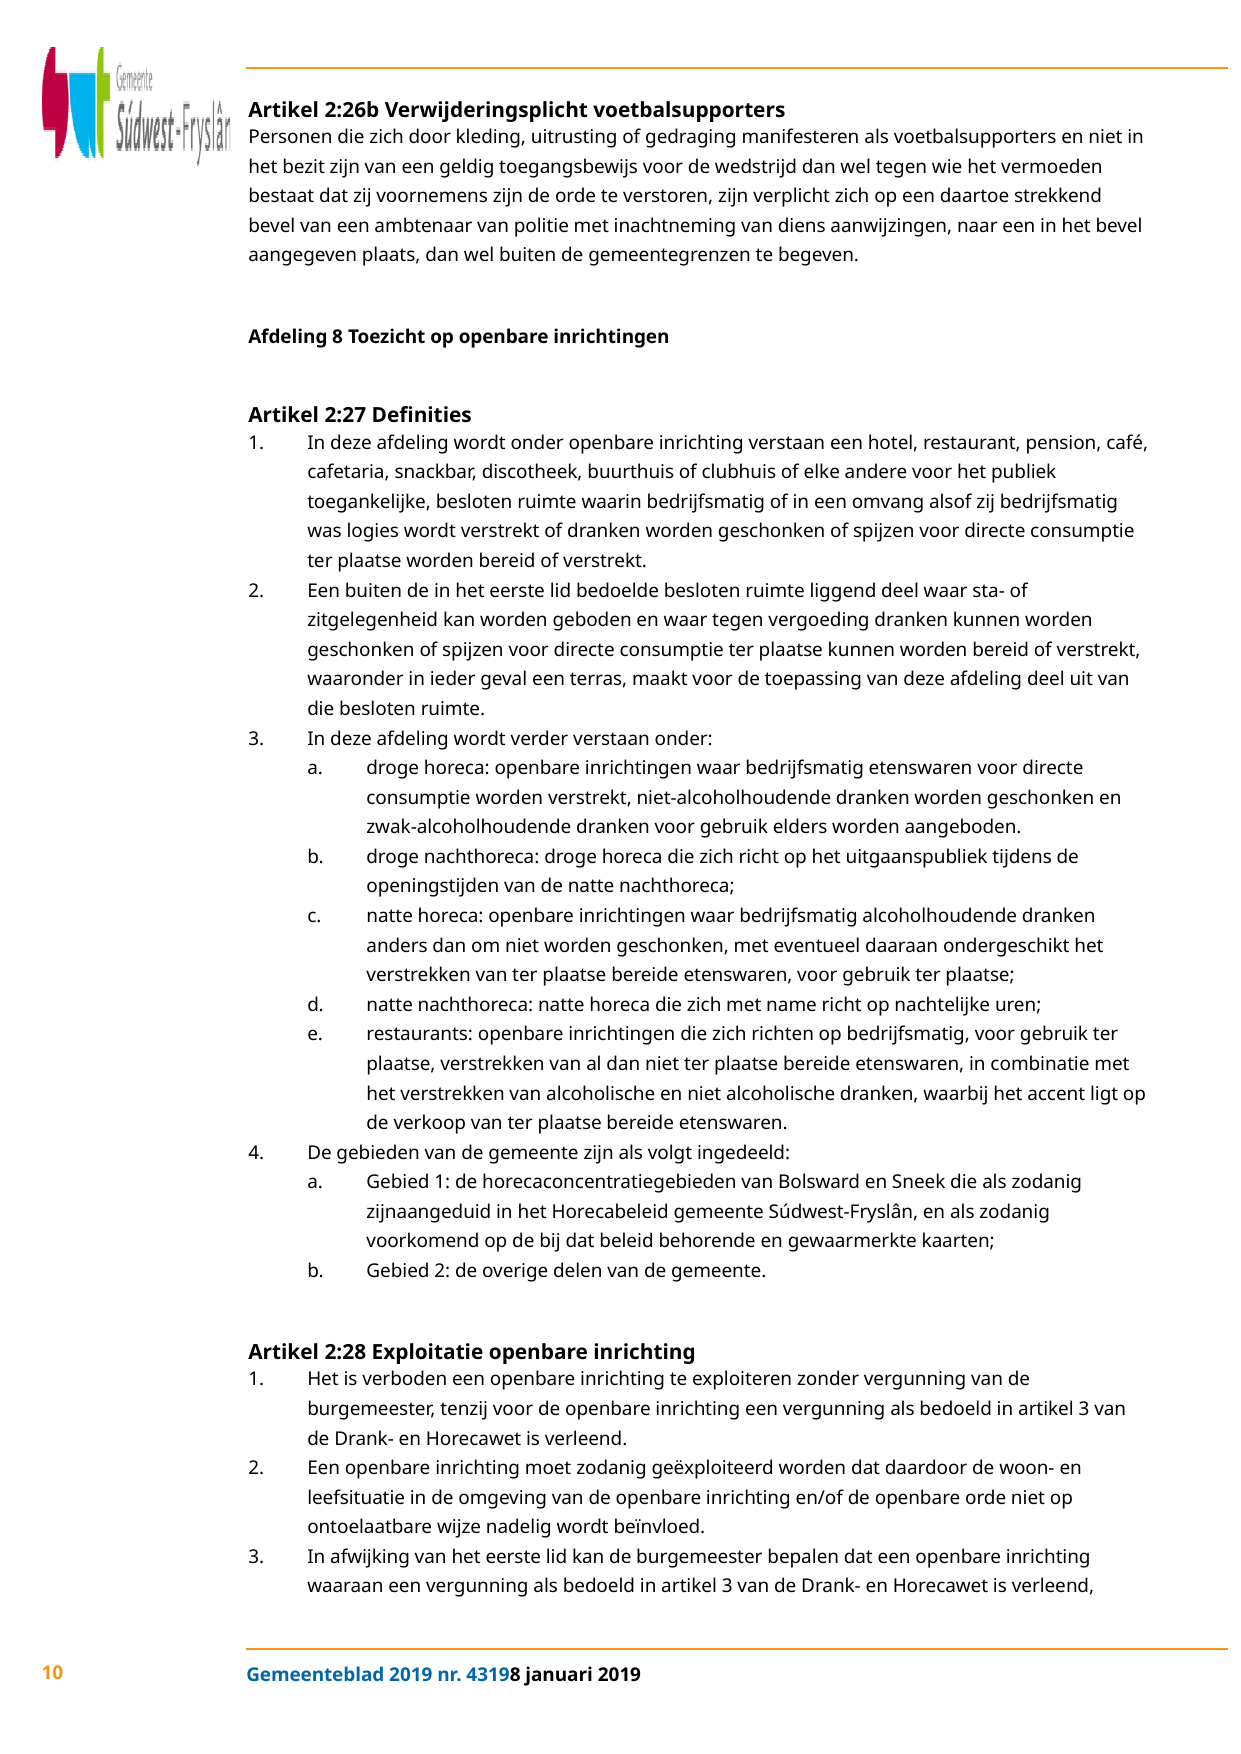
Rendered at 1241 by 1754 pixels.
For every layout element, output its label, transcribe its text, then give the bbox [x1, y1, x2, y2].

list In afwijking van het eerste lid kan de burgemeester bepalen dat een openbare inrichting waaraan een vergunning als bedoeld in artikel 3 van de Drank- en Horecawet is verleend, [248, 1543, 1152, 1598]
list Gebied 2: de overige delen van de gemeente. [307, 1257, 1152, 1283]
list droge nachthoreca: droge horeca die zich richt op het uitgaanspubliek tijdens de openingstijden van de natte nachthoreca; [307, 843, 1152, 898]
list In deze afdeling wordt verder verstaan onder: [248, 725, 1152, 750]
list De gebieden van de gemeente zijn als volgt ingedeeld: [248, 1139, 1152, 1164]
list natte horeca: openbare inrichtingen waar bedrijfsmatig alcoholhoudende dranken anders dan om niet worden geschonken, met eventueel daaraan ondergeschikt het verstrekken van ter plaatse bereide etenswaren, voor gebruik ter plaatse; [307, 902, 1152, 987]
list natte nachthoreca: natte horeca die zich met name richt op nachtelijke uren; [307, 991, 1152, 1017]
text Artikel 2:26b Verwijderingsplicht voetbalsupporters [248, 95, 1152, 123]
text Artikel 2:28 Exploitatie openbare inrichting [248, 1337, 1152, 1366]
list Een openbare inrichting moet zodanig geëxploiteerd worden dat daardoor de woon- en leefsituatie in de omgeving van de openbare inrichting en/of de openbare orde niet op ontoelaatbare wijze nadelig wordt beïnvloed. [248, 1454, 1152, 1539]
list Het is verboden een openbare inrichting te exploiteren zonder vergunning van de burgemeester, tenzij voor de openbare inrichting een vergunning als bedoeld in artikel 3 van de Drank- en Horecawet is verleend. [248, 1366, 1152, 1451]
text Artikel 2:27 Definities [248, 400, 1152, 429]
list restaurants: openbare inrichtingen die zich richten op bedrijfsmatig, voor gebruik ter plaatse, verstrekken van al dan niet ter plaatse bereide etenswaren, in combinatie met het verstrekken van alcoholische en niet alcoholische dranken, waarbij het accent ligt op de verkoop van ter plaatse bereide etenswaren. [307, 1021, 1152, 1135]
text Afdeling 8 Toezicht op openbare inrichtingen [248, 322, 1152, 350]
list Een buiten de in het eerste lid bedoelde besloten ruimte liggend deel waar sta- of zitgelegenheid kan worden geboden en waar tegen vergoeding dranken kunnen worden geschonken of spijzen voor directe consumptie ter plaatse kunnen worden bereid of verstrekt, waaronder in ieder geval een terras, maakt voor de toepassing van deze afdeling deel uit van die besloten ruimte. [248, 577, 1152, 721]
list droge horeca: openbare inrichtingen waar bedrijfsmatig etenswaren voor directe consumptie worden verstrekt, niet-alcoholhoudende dranken worden geschonken en zwak-alcoholhoudende dranken voor gebruik elders worden aangeboden. [307, 754, 1152, 839]
list Gebied 1: de horecaconcentratiegebieden van Bolsward en Sneek die als zodanig zijnaangeduid in het Horecabeleid gemeente Súdwest-Fryslân, en als zodanig voorkomend op de bij dat beleid behorende en gewaarmerkte kaarten; [307, 1168, 1152, 1253]
picture [41, 47, 231, 172]
list In deze afdeling wordt onder openbare inrichting verstaan een hotel, restaurant, pension, café, cafetaria, snackbar, discotheek, buurthuis of clubhuis of elke andere voor het publiek toegankelijke, besloten ruimte waarin bedrijfsmatig of in een omvang alsof zij bedrijfsmatig was logies wordt verstrekt of dranken worden geschonken of spijzen voor directe consumptie ter plaatse worden bereid of verstrekt. [248, 429, 1152, 573]
text Personen die zich door kleding, uitrusting of gedraging manifesteren als voetbalsupporters en niet in het bezit zijn van een geldig toegangsbewijs voor de wedstrijd dan wel tegen wie het vermoeden bestaat dat zij voornemens zijn de orde te verstoren, zijn verplicht zich op een daartoe strekkend bevel van een ambtenaar van politie met inachtneming van diens aanwijzingen, naar een in het bevel aangegeven plaats, dan wel buiten de gemeentegrenzen te begeven. [248, 123, 1152, 267]
